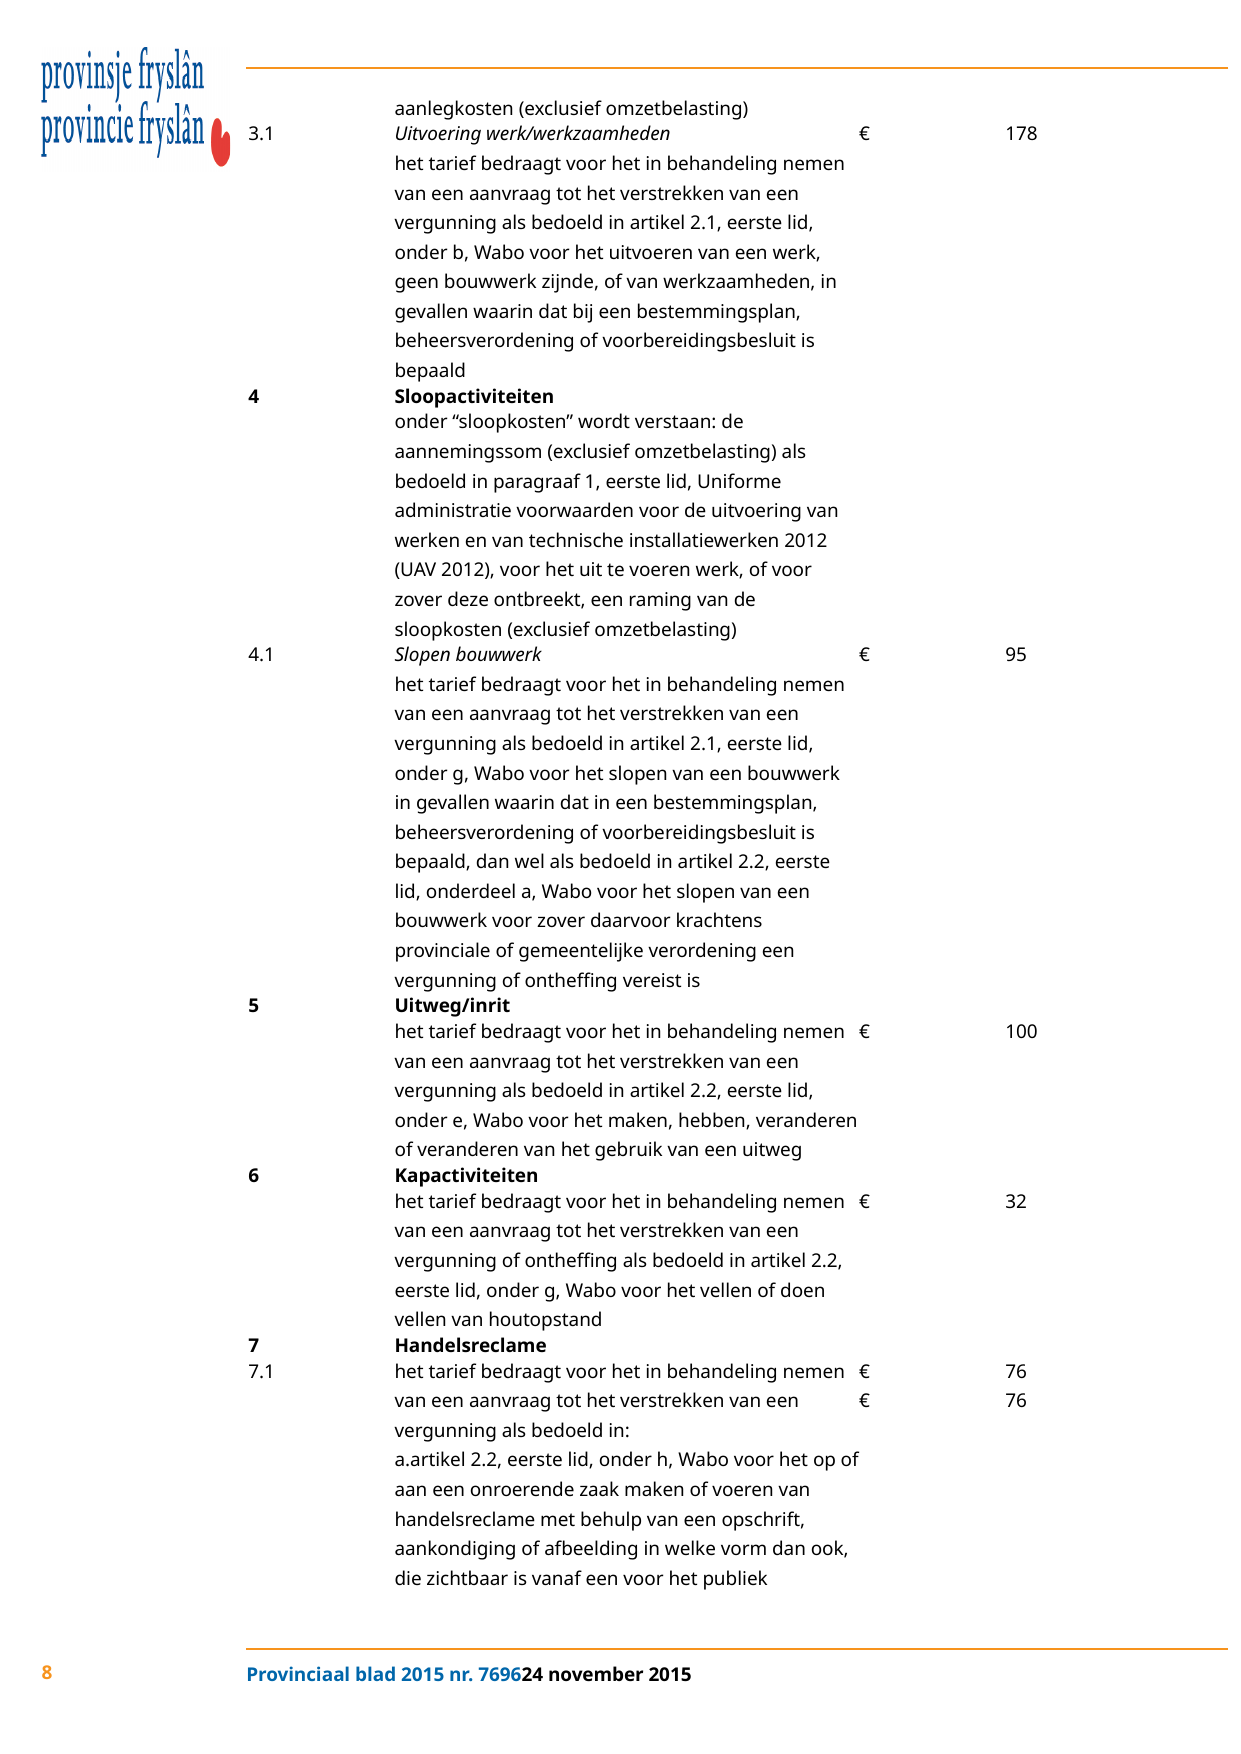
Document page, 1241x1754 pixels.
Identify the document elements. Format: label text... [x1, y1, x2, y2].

table_cell 76 76 [1005, 1358, 1152, 1591]
table_cell [1005, 95, 1152, 121]
table_cell 5 [248, 993, 394, 1018]
table_cell 4 [248, 383, 394, 409]
table_cell [859, 409, 1005, 641]
table_cell 178 [1005, 121, 1152, 383]
table_cell [248, 409, 394, 641]
table_cell Uitweg/inrit [394, 993, 859, 1018]
table_cell onder “sloopkosten” wordt verstaan: de aannemingssom (exclusief omzetbelasting) als bedoeld in paragraaf 1, eerste lid, Uniforme administratie voorwaarden voor de uitvoering van werken en van technische installatiewerken 2012 (UAV 2012), voor het uit te voeren werk, of voor zover deze ontbreekt, een raming van de sloopkosten (exclusief omzetbelasting) [394, 409, 859, 641]
table_cell 3.1 [248, 121, 394, 383]
table_cell aanlegkosten (exclusief omzetbelasting) [394, 95, 859, 121]
table_cell [1005, 383, 1152, 409]
table_cell € [859, 121, 1005, 383]
table_cell [859, 95, 1005, 121]
table_cell [248, 1018, 394, 1162]
table_cell € [859, 641, 1005, 993]
table_cell 7 [248, 1332, 394, 1358]
table_cell 100 [1005, 1018, 1152, 1162]
table_cell het tarief bedraagt voor het in behandeling nemen van een aanvraag tot het verstrekken van een vergunning als bedoeld in: a.artikel 2.2, eerste lid, onder h, Wabo voor het op of aan een onroerende zaak maken of voeren van handelsreclame met behulp van een opschrift, aankondiging of afbeelding in welke vorm dan ook, die zichtbaar is vanaf een voor het publiek [394, 1358, 859, 1591]
table_cell Slopen bouwwerk het tarief bedraagt voor het in behandeling nemen van een aanvraag tot het verstrekken van een vergunning als bedoeld in artikel 2.1, eerste lid, onder g, Wabo voor het slopen van een bouwwerk in gevallen waarin dat in een bestemmingsplan, beheersverordening of voorbereidingsbesluit is bepaald, dan wel als bedoeld in artikel 2.2, eerste lid, onderdeel a, Wabo voor het slopen van een bouwwerk voor zover daarvoor krachtens provinciale of gemeentelijke verordening een vergunning of ontheffing vereist is [394, 641, 859, 993]
table_cell € € [859, 1358, 1005, 1591]
table_cell Uitvoering werk/werkzaamheden het tarief bedraagt voor het in behandeling nemen van een aanvraag tot het verstrekken van een vergunning als bedoeld in artikel 2.1, eerste lid, onder b, Wabo voor het uitvoeren van een werk, geen bouwwerk zijnde, of van werkzaamheden, in gevallen waarin dat bij een bestemmingsplan, beheersverordening of voorbereidingsbesluit is bepaald [394, 121, 859, 383]
table_cell 4.1 [248, 641, 394, 993]
table_cell [1005, 1332, 1152, 1358]
table_cell [859, 383, 1005, 409]
table_cell Kapactiviteiten [394, 1163, 859, 1188]
table_cell € [859, 1018, 1005, 1162]
table_cell 95 [1005, 641, 1152, 993]
table_cell € [859, 1188, 1005, 1332]
picture [41, 47, 231, 172]
table_cell Sloopactiviteiten [394, 383, 859, 409]
table_cell 7.1 [248, 1358, 394, 1591]
table_cell Handelsreclame [394, 1332, 859, 1358]
table_cell [248, 1188, 394, 1332]
table_cell [1005, 1163, 1152, 1188]
table_cell het tarief bedraagt voor het in behandeling nemen van een aanvraag tot het verstrekken van een vergunning of ontheffing als bedoeld in artikel 2.2, eerste lid, onder g, Wabo voor het vellen of doen vellen van houtopstand [394, 1188, 859, 1332]
table_cell [859, 1163, 1005, 1188]
table_cell 6 [248, 1163, 394, 1188]
table_cell [859, 1332, 1005, 1358]
table_cell 32 [1005, 1188, 1152, 1332]
table_cell [859, 993, 1005, 1018]
table_cell het tarief bedraagt voor het in behandeling nemen van een aanvraag tot het verstrekken van een vergunning als bedoeld in artikel 2.2, eerste lid, onder e, Wabo voor het maken, hebben, veranderen of veranderen van het gebruik van een uitweg [394, 1018, 859, 1162]
table_cell [1005, 409, 1152, 641]
table_cell [248, 95, 394, 121]
table_cell [1005, 993, 1152, 1018]
